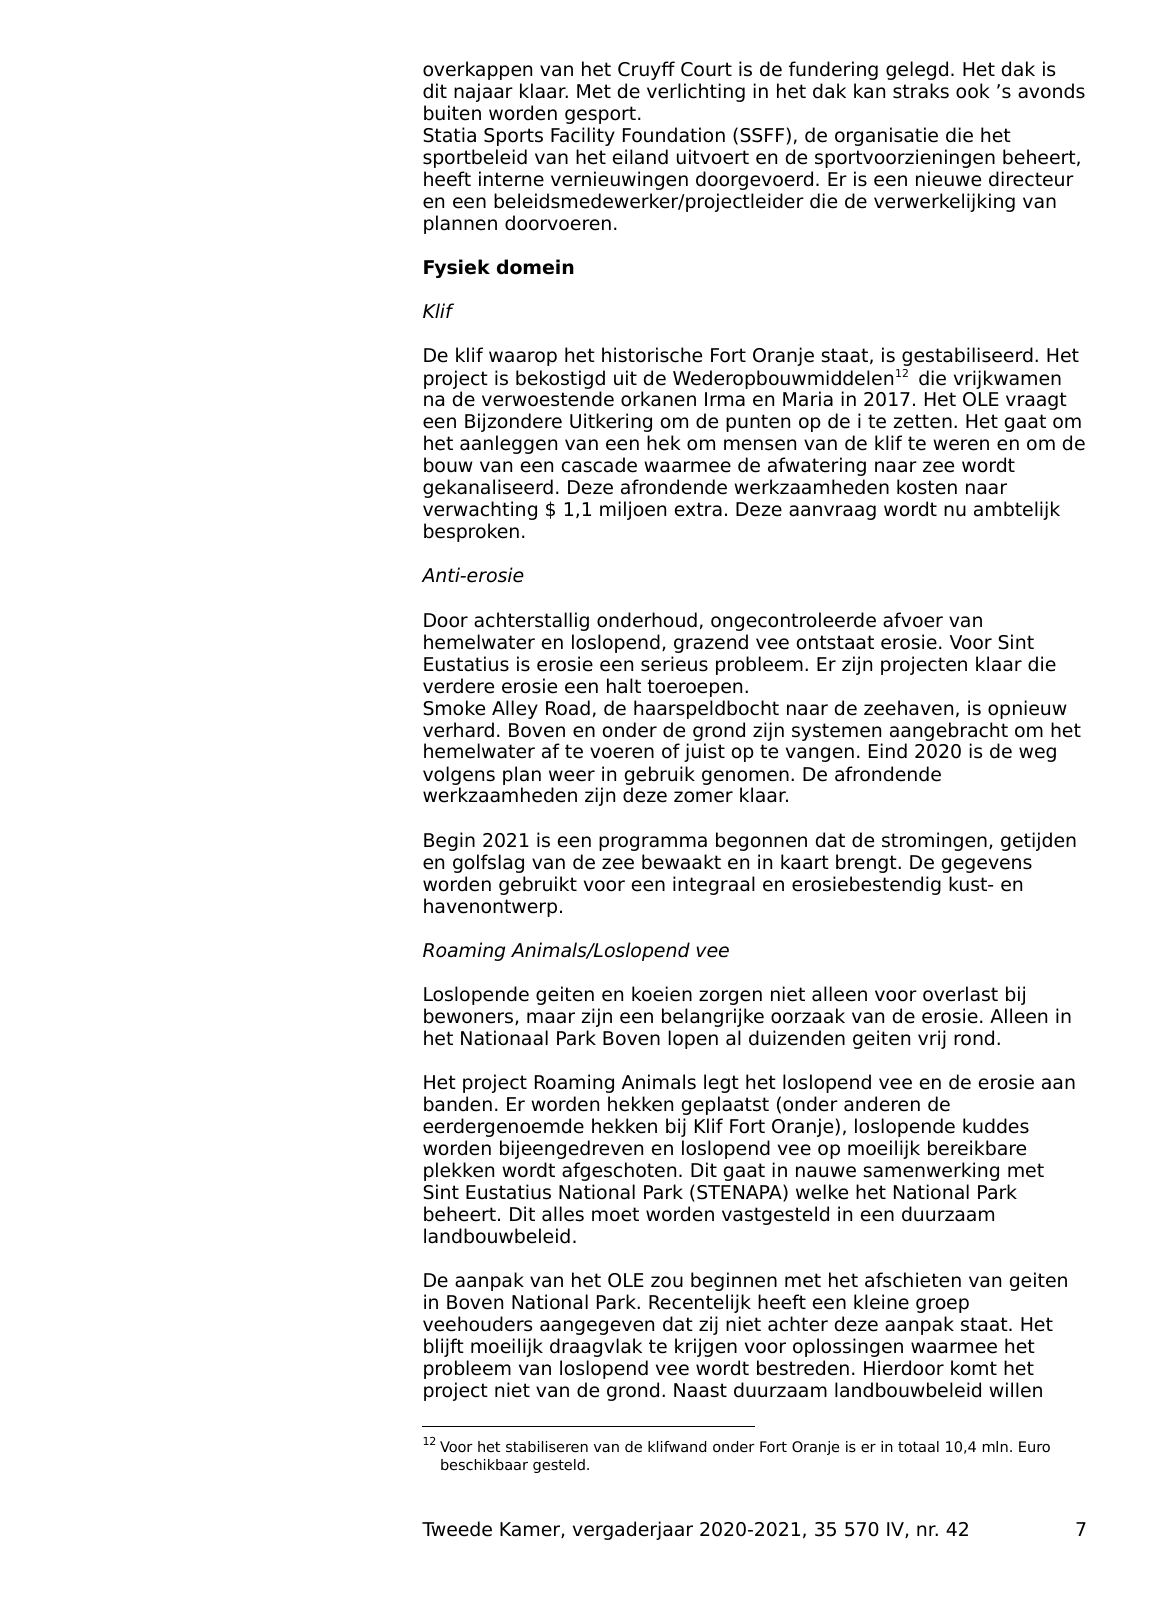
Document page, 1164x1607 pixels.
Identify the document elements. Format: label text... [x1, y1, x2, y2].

text Het project Roaming Animals legt het loslopend vee en de erosie aan banden. Er worden hekken geplaatst (onder anderen de eerdergenoemde hekken bij Klif Fort Oranje), loslopende kuddes worden bijeengedreven en loslopend vee op moeilijk bereikbare plekken wordt afgeschoten. Dit gaat in nauwe samenwerking met Sint Eustatius National Park (STENAPA) welke het National Park beheert. Dit alles moet worden vastgesteld in een duurzaam landbouwbeleid. [422, 1072, 1087, 1248]
text overkappen van het Cruyff Court is de fundering gelegd. Het dak is dit najaar klaar. Met de verlichting in het dak kan straks ook ’s avonds buiten worden gesport. [422, 59, 1087, 125]
text De klif waarop het historische Fort Oranje staat, is gestabiliseerd. Het project is bekostigd uit de Wederopbouwmiddelen die vrijkwamen na de verwoestende orkanen Irma en Maria in 2017. Het OLE vraagt een Bijzondere Uitkering om de punten op de i te zetten. Het gaat om het aanleggen van een hek om mensen van de klif te weren en om de bouw van een cascade waarmee de afwatering naar zee wordt gekanaliseerd. Deze afrondende werkzaamheden kosten naar verwachting $ 1,1 miljoen extra. Deze aanvraag wordt nu ambtelijk besproken. [422, 345, 1087, 543]
text De aanpak van het OLE zou beginnen met het afschieten van geiten in Boven National Park. Recentelijk heeft een kleine groep veehouders aangegeven dat zij niet achter deze aanpak staat. Het blijft moeilijk draagvlak te krijgen voor oplossingen waarmee het probleem van loslopend vee wordt bestreden. Hierdoor komt het project niet van de grond. Naast duurzaam landbouwbeleid willen [422, 1270, 1087, 1402]
text Voor het stabiliseren van de klifwand onder Fort Oranje is er in totaal 10,4 mln. Euro beschikbaar gesteld. [422, 1435, 1087, 1474]
text Statia Sports Facility Foundation (SSFF), de organisatie die het sportbeleid van het eiland uitvoert en de sportvoorzieningen beheert, heeft interne vernieuwingen doorgevoerd. Er is een nieuwe directeur en een beleidsmedewerker/projectleider die de verwerkelijking van plannen doorvoeren. [422, 125, 1087, 235]
text Loslopende geiten en koeien zorgen niet alleen voor overlast bij bewoners, maar zijn een belangrijke oorzaak van de erosie. Alleen in het Nationaal Park Boven lopen al duizenden geiten vrij rond. [422, 984, 1087, 1050]
subtitle Fysiek domein [422, 257, 1087, 279]
subtitle Roaming Animals/Loslopend vee [422, 940, 1087, 962]
text Smoke Alley Road, de haarspeldbocht naar de zeehaven, is opnieuw verhard. Boven en onder de grond zijn systemen aangebracht om het hemelwater af te voeren of juist op te vangen. Eind 2020 is de weg volgens plan weer in gebruik genomen. De afrondende werkzaamheden zijn deze zomer klaar. [422, 697, 1087, 807]
text Begin 2021 is een programma begonnen dat de stromingen, getijden en golfslag van de zee bewaakt en in kaart brengt. De gegevens worden gebruikt voor een integraal en erosiebestendig kust- en havenontwerp. [422, 829, 1087, 917]
subtitle Anti-erosie [422, 565, 1087, 587]
subtitle Klif [422, 301, 1087, 323]
text Door achterstallig onderhoud, ongecontroleerde afvoer van hemelwater en loslopend, grazend vee ontstaat erosie. Voor Sint Eustatius is erosie een serieus probleem. Er zijn projecten klaar die verdere erosie een halt toeroepen. [422, 609, 1087, 697]
